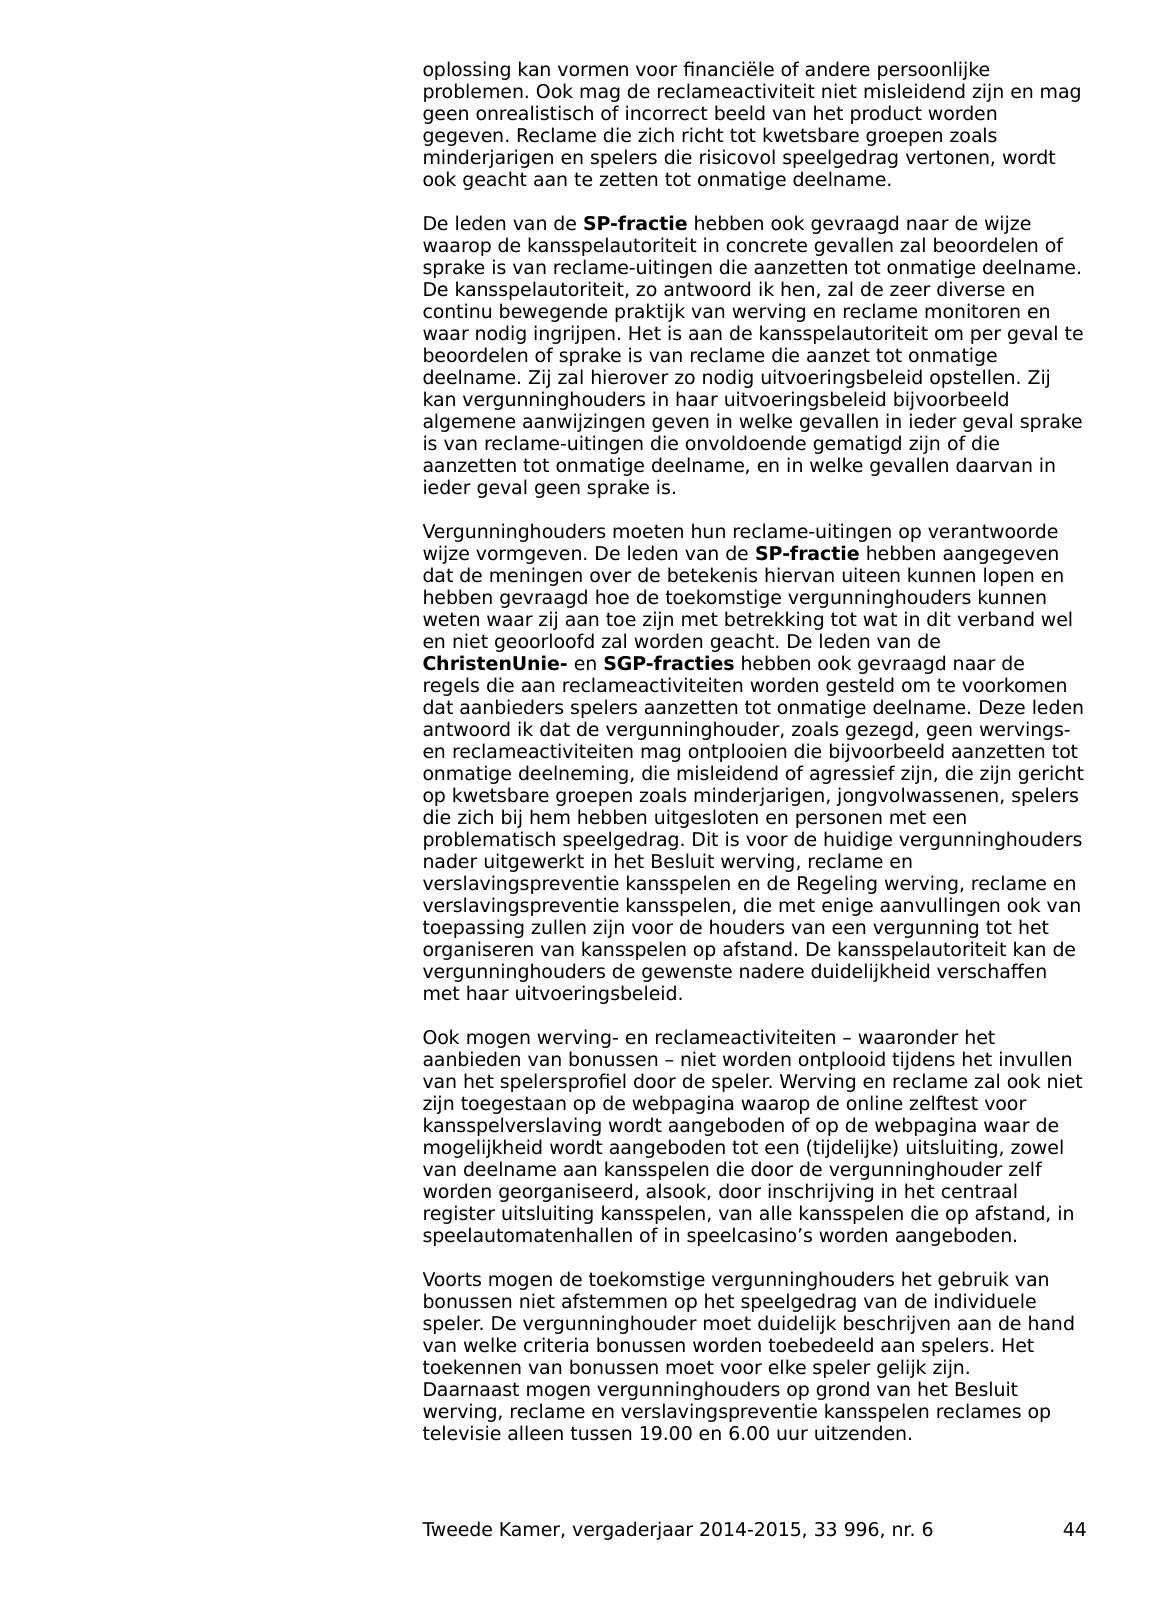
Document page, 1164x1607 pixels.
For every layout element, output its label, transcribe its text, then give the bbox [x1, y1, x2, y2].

text Vergunninghouders moeten hun reclame-uitingen op verantwoorde wijze vormgeven. De leden van de SP-fractie hebben aangegeven dat de meningen over de betekenis hiervan uiteen kunnen lopen en hebben gevraagd hoe de toekomstige vergunninghouders kunnen weten waar zij aan toe zijn met betrekking tot wat in dit verband wel en niet geoorloofd zal worden geacht. De leden van de ChristenUnie- en SGP-fracties hebben ook gevraagd naar de regels die aan reclameactiviteiten worden gesteld om te voorkomen dat aanbieders spelers aanzetten tot onmatige deelname. Deze leden antwoord ik dat de vergunninghouder, zoals gezegd, geen wervings- en reclameactiviteiten mag ontplooien die bijvoorbeeld aanzetten tot onmatige deelneming, die misleidend of agressief zijn, die zijn gericht op kwetsbare groepen zoals minderjarigen, jongvolwassenen, spelers die zich bij hem hebben uitgesloten en personen met een problematisch speelgedrag. Dit is voor de huidige vergunninghouders nader uitgewerkt in het Besluit werving, reclame en verslavingspreventie kansspelen en de Regeling werving, reclame en verslavingspreventie kansspelen, die met enige aanvullingen ook van toepassing zullen zijn voor de houders van een vergunning tot het organiseren van kansspelen op afstand. De kansspelautoriteit kan de vergunninghouders de gewenste nadere duidelijkheid verschaffen met haar uitvoeringsbeleid. [422, 521, 1087, 1004]
text De leden van de SP-fractie hebben ook gevraagd naar de wijze waarop de kansspelautoriteit in concrete gevallen zal beoordelen of sprake is van reclame-uitingen die aanzetten tot onmatige deelname. De kansspelautoriteit, zo antwoord ik hen, zal de zeer diverse en continu bewegende praktijk van werving en reclame monitoren en waar nodig ingrijpen. Het is aan de kansspelautoriteit om per geval te beoordelen of sprake is van reclame die aanzet tot onmatige deelname. Zij zal hierover zo nodig uitvoeringsbeleid opstellen. Zij kan vergunninghouders in haar uitvoeringsbeleid bijvoorbeeld algemene aanwijzingen geven in welke gevallen in ieder geval sprake is van reclame-uitingen die onvoldoende gematigd zijn of die aanzetten tot onmatige deelname, en in welke gevallen daarvan in ieder geval geen sprake is. [422, 213, 1087, 499]
text oplossing kan vormen voor financiële of andere persoonlijke problemen. Ook mag de reclameactiviteit niet misleidend zijn en mag geen onrealistisch of incorrect beeld van het product worden gegeven. Reclame die zich richt tot kwetsbare groepen zoals minderjarigen en spelers die risicovol speelgedrag vertonen, wordt ook geacht aan te zetten tot onmatige deelname. [422, 59, 1087, 191]
text Voorts mogen de toekomstige vergunninghouders het gebruik van bonussen niet afstemmen op het speelgedrag van de individuele speler. De vergunninghouder moet duidelijk beschrijven aan de hand van welke criteria bonussen worden toebedeeld aan spelers. Het toekennen van bonussen moet voor elke speler gelijk zijn. [422, 1269, 1087, 1379]
text Ook mogen werving- en reclameactiviteiten – waaronder het aanbieden van bonussen – niet worden ontplooid tijdens het invullen van het spelersprofiel door de speler. Werving en reclame zal ook niet zijn toegestaan op de webpagina waarop de online zelftest voor kansspelverslaving wordt aangeboden of op de webpagina waar de mogelijkheid wordt aangeboden tot een (tijdelijke) uitsluiting, zowel van deelname aan kansspelen die door de vergunninghouder zelf worden georganiseerd, alsook, door inschrijving in het centraal register uitsluiting kansspelen, van alle kansspelen die op afstand, in speelautomatenhallen of in speelcasino’s worden aangeboden. [422, 1027, 1087, 1247]
text Daarnaast mogen vergunninghouders op grond van het Besluit werving, reclame en verslavingspreventie kansspelen reclames op televisie alleen tussen 19.00 en 6.00 uur uitzenden. [422, 1379, 1087, 1444]
